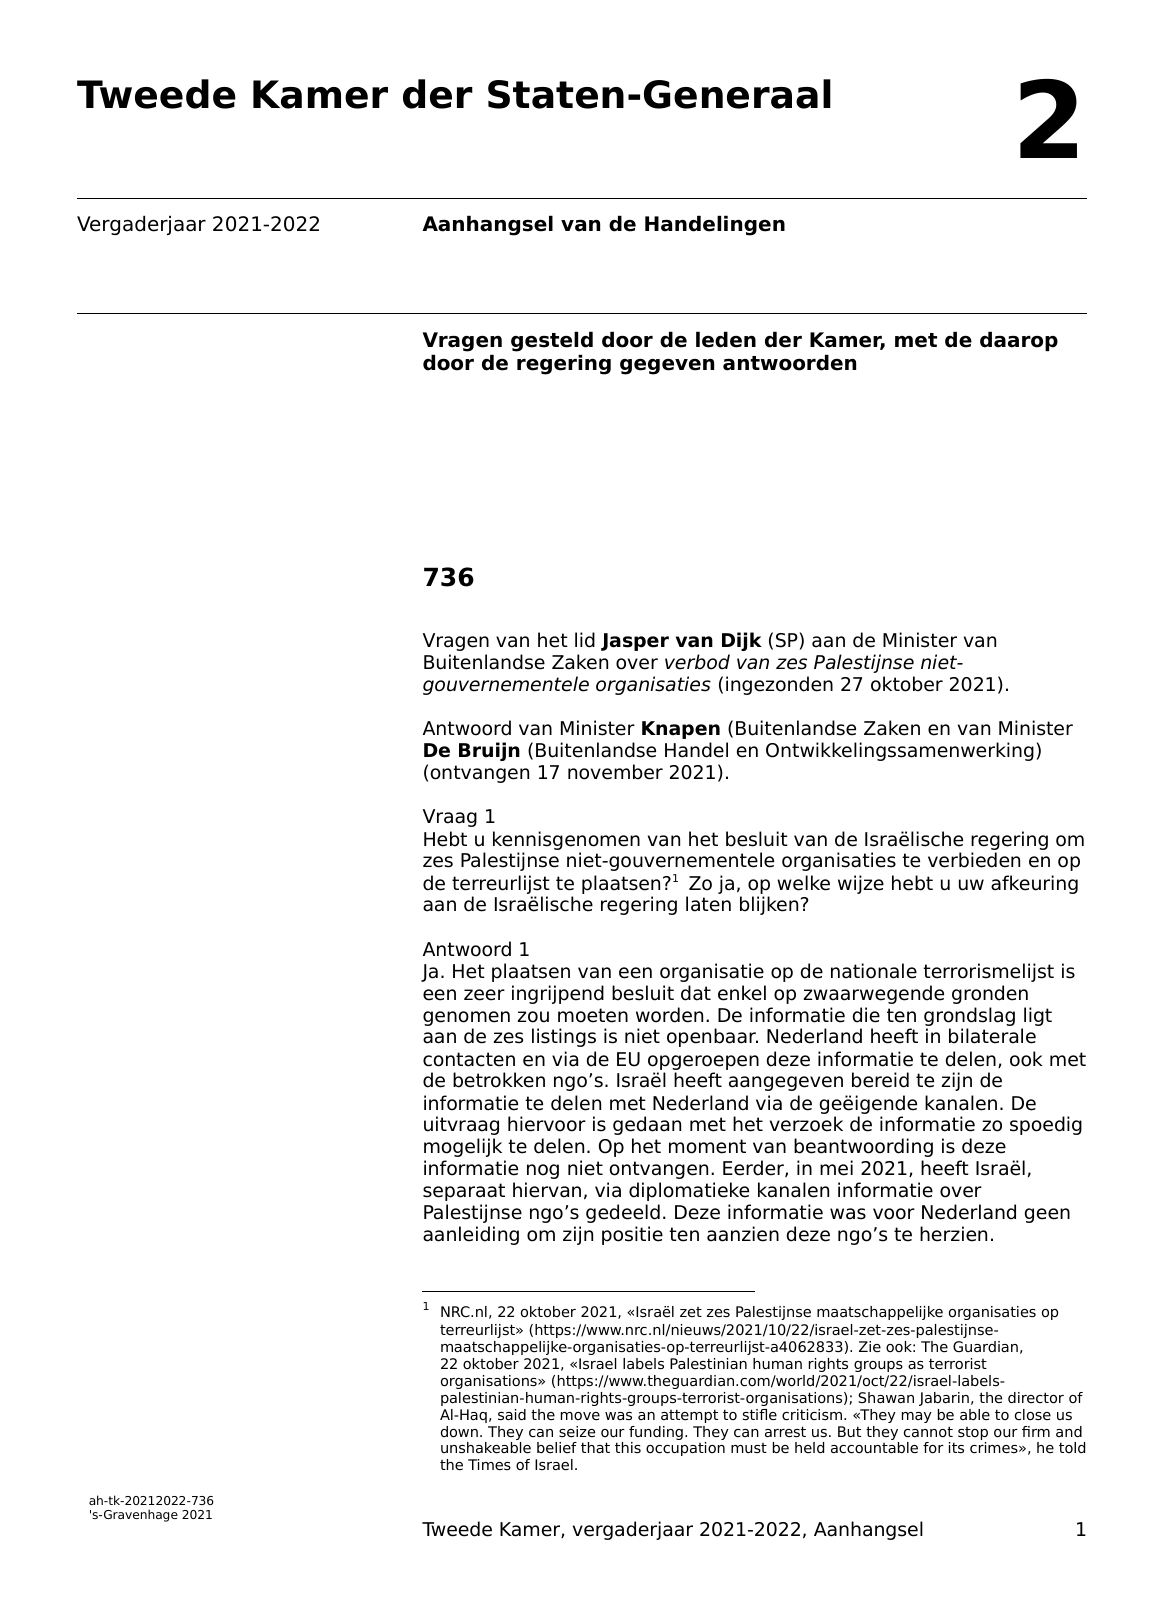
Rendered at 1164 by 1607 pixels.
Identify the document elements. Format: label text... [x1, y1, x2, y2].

text 's-Gravenhage 2021 [88, 1508, 323, 1522]
text Ja. Het plaatsen van een organisatie op de nationale terrorismelijst is een zeer ingrijpend besluit dat enkel op zwaarwegende gronden genomen zou moeten worden. De informatie die ten grondslag ligt aan de zes listings is niet openbaar. Nederland heeft in bilaterale contacten en via de EU opgeroepen deze informatie te delen, ook met de betrokken ngo’s. Israël heeft aangegeven bereid te zijn de informatie te delen met Nederland via de geëigende kanalen. De uitvraag hiervoor is gedaan met het verzoek de informatie zo spoedig mogelijk te delen. Op het moment van beantwoording is deze informatie nog niet ontvangen. Eerder, in mei 2021, heeft Israël, separaat hiervan, via diplomatieke kanalen informatie over Palestijnse ngo’s gedeeld. Deze informatie was voor Nederland geen aanleiding om zijn positie ten aanzien deze ngo’s te herzien. [422, 961, 1087, 1246]
table_header Tweede Kamer der Staten-Generaal [77, 59, 886, 198]
table_cell [77, 314, 422, 375]
text Hebt u kennisgenomen van het besluit van de Israëlische regering om zes Palestijnse niet-gouvernementele organisaties te verbieden en op de terreurlijst te plaatsen? Zo ja, op welke wijze hebt u uw afkeuring aan de Israëlische regering laten blijken? [422, 828, 1087, 916]
text Antwoord van Minister Knapen (Buitenlandse Zaken en van Minister De Bruijn (Buitenlandse Handel en Ontwikkelingssamenwerking) (ontvangen 17 november 2021). [422, 718, 1087, 784]
text Vragen van het lid Jasper van Dijk (SP) aan de Minister van Buitenlandse Zaken over verbod van zes Palestijnse niet-gouvernementele organisaties (ingezonden 27 oktober 2021). [422, 630, 1087, 696]
text 736 [422, 563, 1087, 592]
table_cell Vragen gesteld door de leden der Kamer, met de daarop door de regering gegeven antwoorden [422, 314, 1087, 375]
table_cell Vergaderjaar 2021-2022 [77, 199, 422, 313]
text Vraag 1 [422, 806, 1087, 828]
text NRC.nl, 22 oktober 2021, «Israël zet zes Palestijnse maatschappelijke organisaties op terreurlijst» (https://www.nrc.nl/nieuws/2021/10/22/israel-zet-zes-palestijnse-maatschappelijke-organisaties-op-terreurlijst-a4062833). Zie ook: The Guardian, 22 oktober 2021, «Israel labels Palestinian human rights groups as terrorist organisations» (https://www.theguardian.com/world/2021/oct/22/israel-labels-palestinian-human-rights-groups-terrorist-organisations); Shawan Jabarin, the director of Al-Haq, said the move was an attempt to stifle criticism. «They may be able to close us down. They can seize our funding. They can arrest us. But they cannot stop our firm and unshakeable belief that this occupation must be held accountable for its crimes», he told the Times of Israel. [422, 1300, 1087, 1474]
text Antwoord 1 [422, 938, 1087, 961]
table_header 2 [886, 59, 1087, 198]
table_cell Aanhangsel van de Handelingen [422, 199, 1087, 313]
text ah-tk-20212022-736 [88, 1494, 323, 1508]
